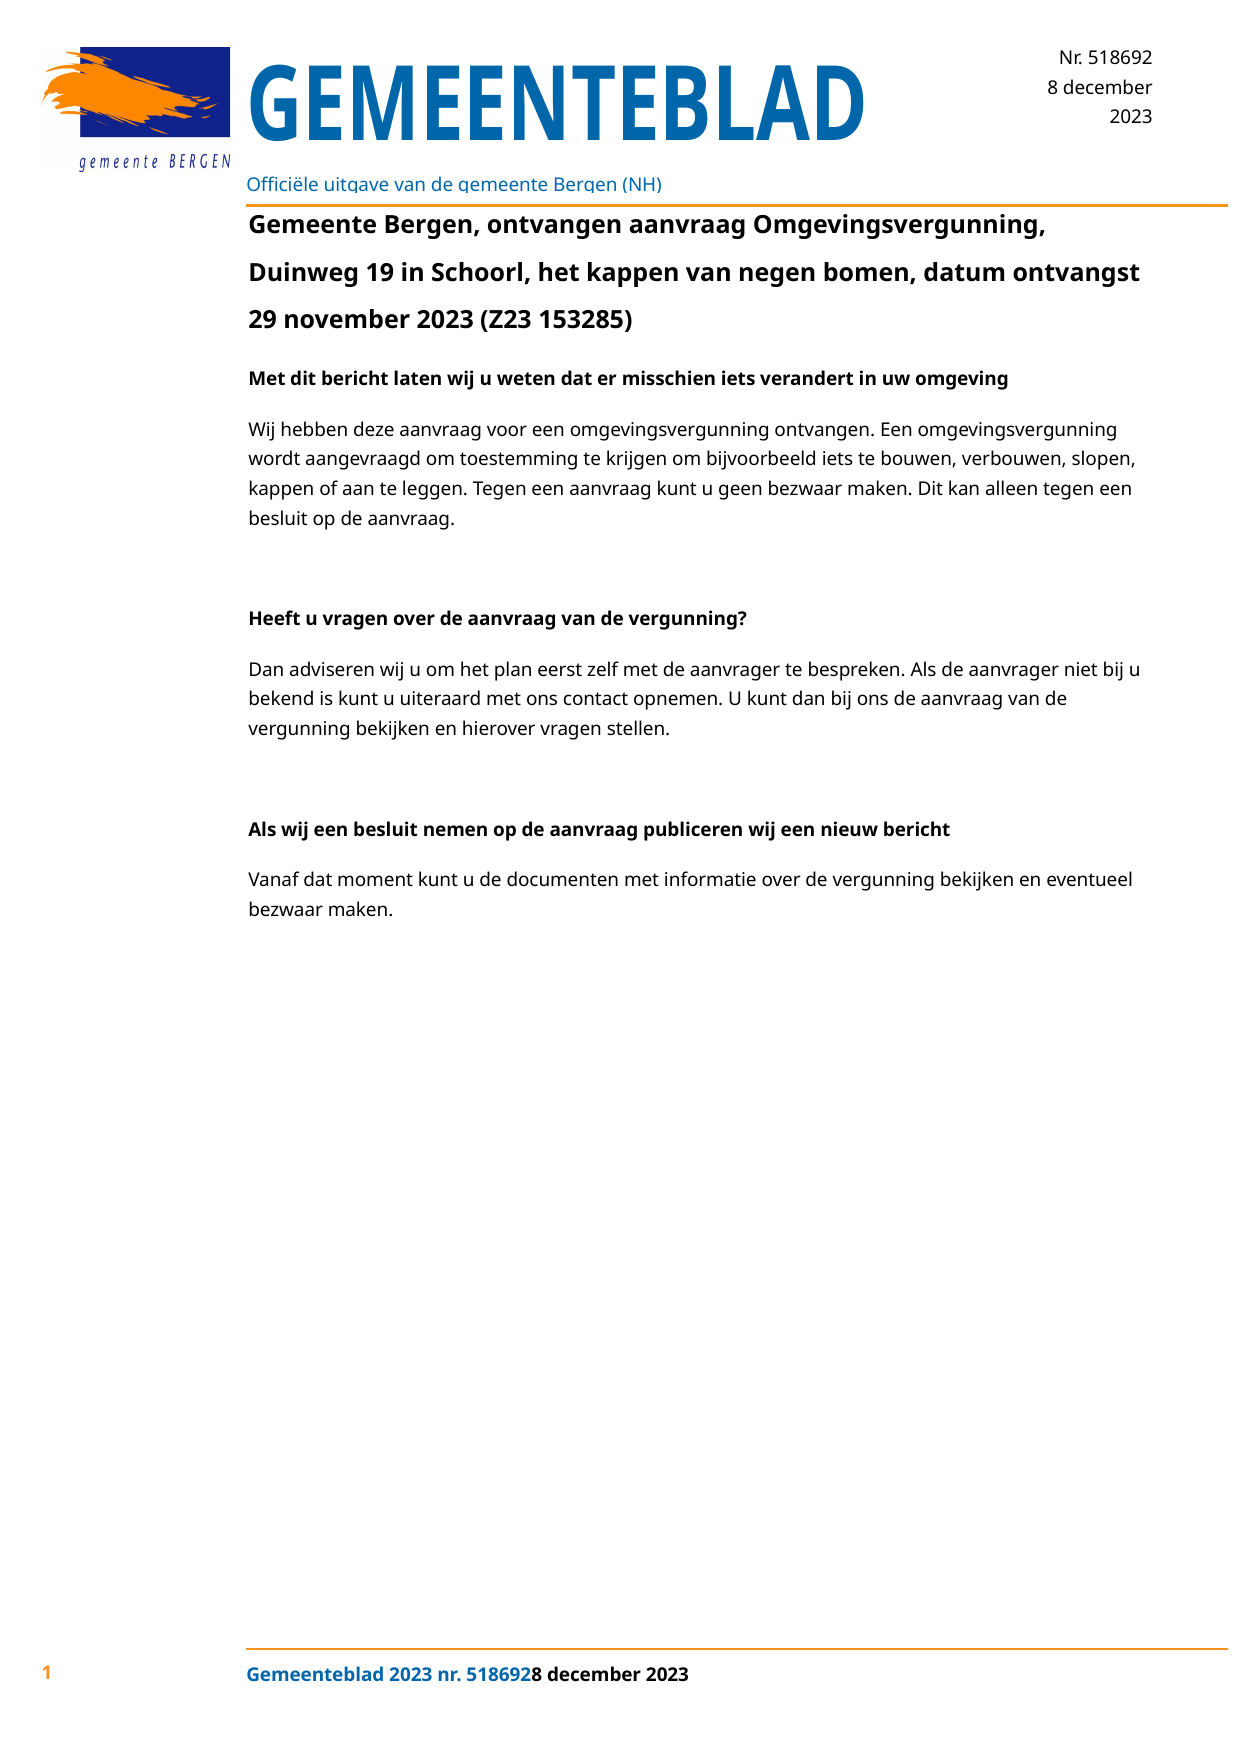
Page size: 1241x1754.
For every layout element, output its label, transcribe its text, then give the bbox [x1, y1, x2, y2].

text Gemeente Bergen, ontvangen aanvraag Omgevingsvergunning, Duinweg 19 in Schoorl, het kappen van negen bomen, datum ontvangst 29 november 2023 (Z23 153285) [248, 207, 1152, 336]
text Heeft u vragen over de aanvraag van de vergunning? [248, 606, 1152, 631]
picture [41, 47, 231, 172]
text Wij hebben deze aanvraag voor een omgevingsvergunning ontvangen. Een omgevingsvergunning wordt aangevraagd om toestemming te krijgen om bijvoorbeeld iets te bouwen, verbouwen, slopen, kappen of aan te leggen. Tegen een aanvraag kunt u geen bezwaar maken. Dit kan alleen tegen een besluit op de aanvraag. [248, 416, 1152, 530]
text Als wij een besluit nemen op de aanvraag publiceren wij een nieuw bericht [248, 816, 1152, 842]
text Dan adviseren wij u om het plan eerst zelf met de aanvrager te bespreken. Als de aanvrager niet bij u bekend is kunt u uiteraard met ons contact opnemen. U kunt dan bij ons de aanvraag van de vergunning bekijken en hierover vragen stellen. [248, 656, 1152, 741]
text Vanaf dat moment kunt u de documenten met informatie over de vergunning bekijken en eventueel bezwaar maken. [248, 866, 1152, 922]
text Met dit bericht laten wij u weten dat er misschien iets verandert in uw omgeving [248, 366, 1152, 391]
